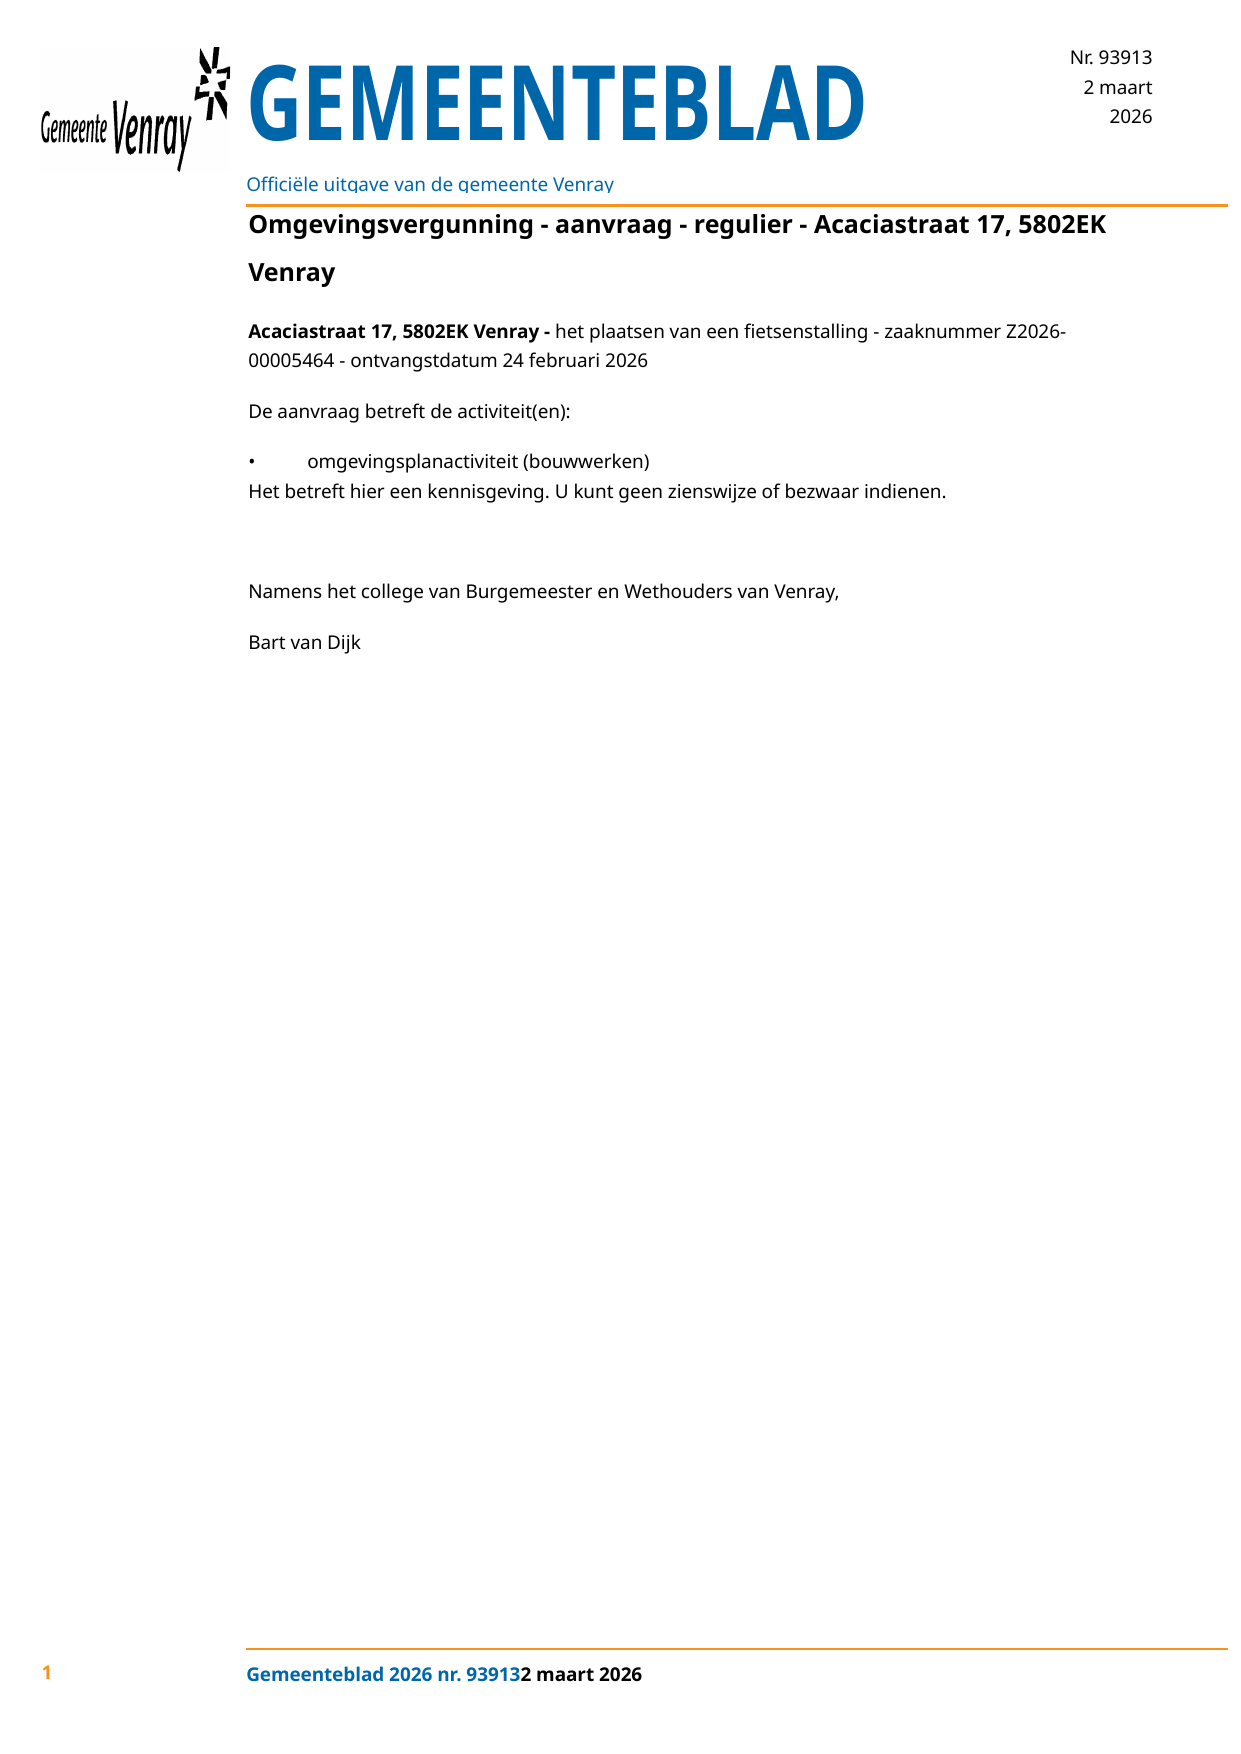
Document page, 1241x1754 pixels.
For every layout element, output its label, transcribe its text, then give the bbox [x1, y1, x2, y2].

text Het betreft hier een kennisgeving. U kunt geen zienswijze of bezwaar indienen. [248, 478, 1152, 504]
list omgevingsplanactiviteit (bouwwerken) [248, 448, 1152, 474]
text De aanvraag betreft de activiteit(en): [248, 398, 1152, 424]
text Bart van Dijk [248, 629, 1152, 655]
text Omgevingsvergunning - aanvraag - regulier - Acaciastraat 17, 5802EK Venray [248, 207, 1152, 288]
text Namens het college van Burgemeester en Wethouders van Venray, [248, 579, 1152, 604]
text Acaciastraat 17, 5802EK Venray - het plaatsen van een fietsenstalling - zaaknummer Z2026-00005464 - ontvangstdatum 24 februari 2026 [248, 318, 1152, 373]
picture [41, 47, 231, 172]
